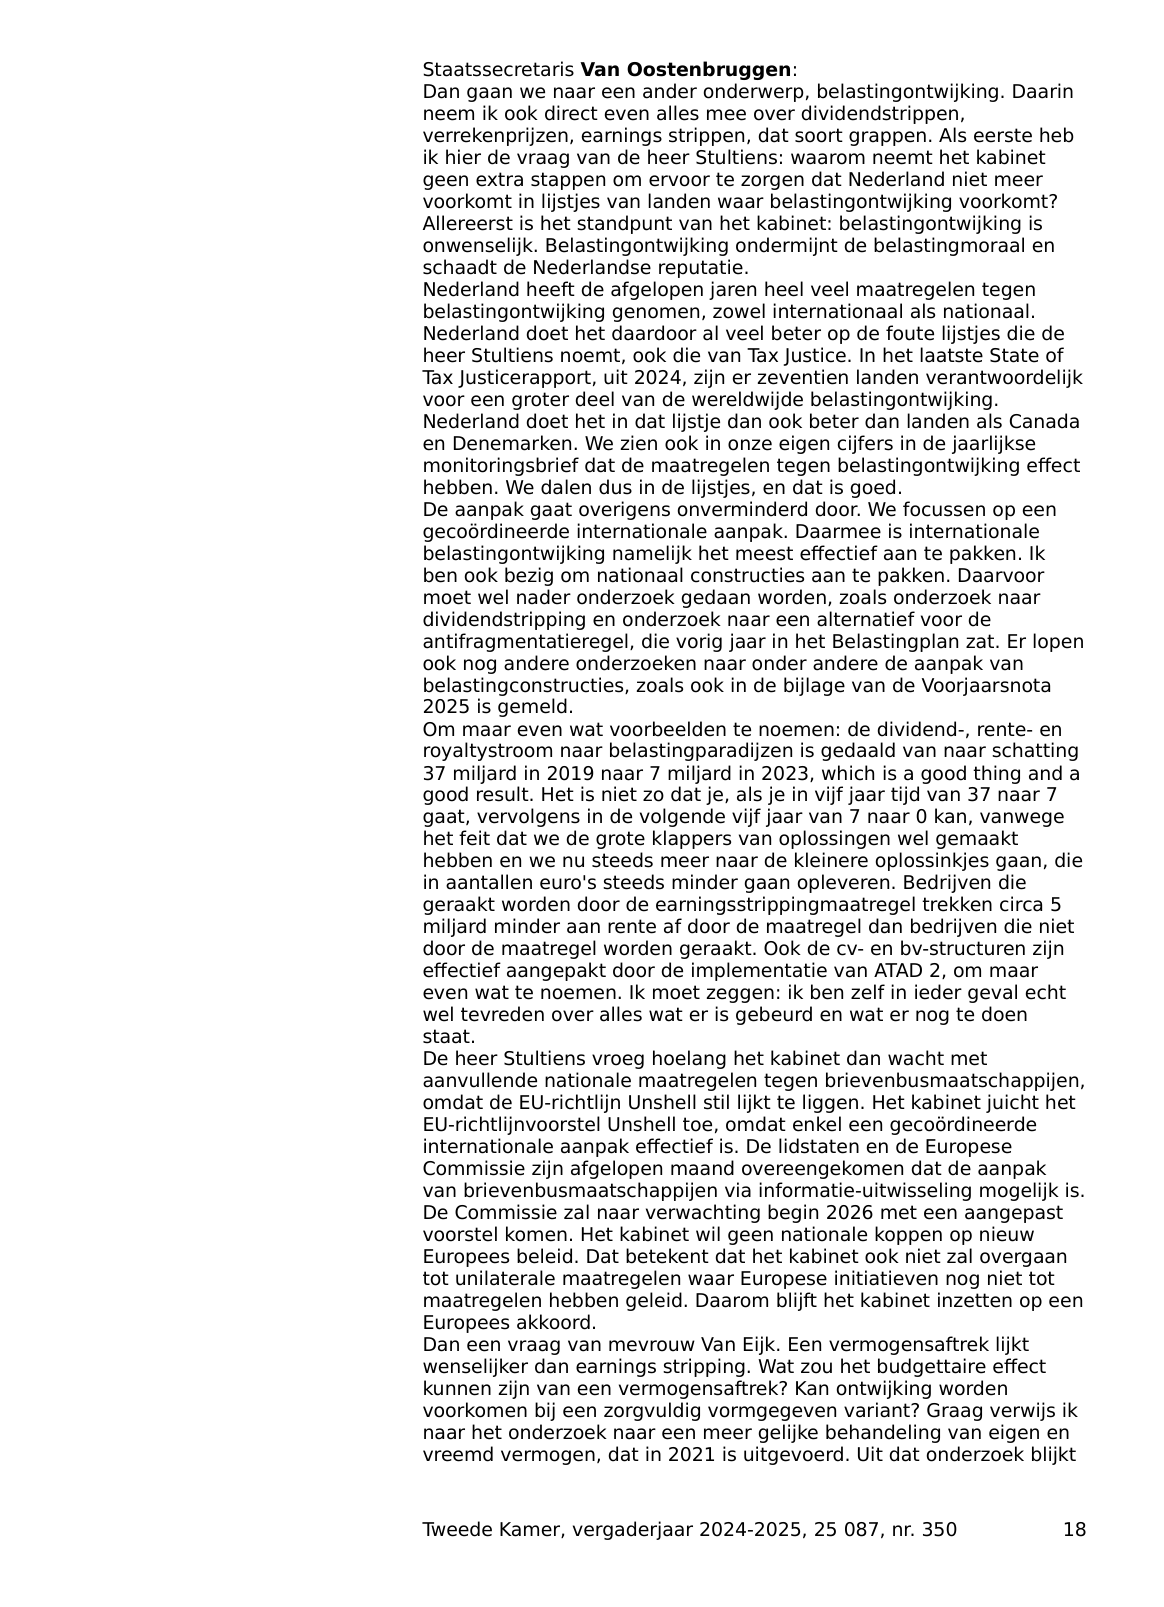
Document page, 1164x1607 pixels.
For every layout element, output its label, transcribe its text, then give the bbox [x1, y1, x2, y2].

text De aanpak gaat overigens onverminderd door. We focussen op een gecoördineerde internationale aanpak. Daarmee is internationale belastingontwijking namelijk het meest effectief aan te pakken. Ik ben ook bezig om nationaal constructies aan te pakken. Daarvoor moet wel nader onderzoek gedaan worden, zoals onderzoek naar dividendstripping en onderzoek naar een alternatief voor de antifragmentatieregel, die vorig jaar in het Belastingplan zat. Er lopen ook nog andere onderzoeken naar onder andere de aanpak van belastingconstructies, zoals ook in de bijlage van de Voorjaarsnota 2025 is gemeld. [422, 499, 1087, 718]
text De heer Stultiens vroeg hoelang het kabinet dan wacht met aanvullende nationale maatregelen tegen brievenbusmaatschappijen, omdat de EU-richtlijn Unshell stil lijkt te liggen. Het kabinet juicht het EU-richtlijnvoorstel Unshell toe, omdat enkel een gecoördineerde internationale aanpak effectief is. De lidstaten en de Europese Commissie zijn afgelopen maand overeengekomen dat de aanpak van brievenbusmaatschappijen via informatie-uitwisseling mogelijk is. De Commissie zal naar verwachting begin 2026 met een aangepast voorstel komen. Het kabinet wil geen nationale koppen op nieuw Europees beleid. Dat betekent dat het kabinet ook niet zal overgaan tot unilaterale maatregelen waar Europese initiatieven nog niet tot maatregelen hebben geleid. Daarom blijft het kabinet inzetten op een Europees akkoord. [422, 1048, 1087, 1334]
text Staatssecretaris Van Oostenbruggen: [422, 59, 1087, 81]
text Dan een vraag van mevrouw Van Eijk. Een vermogensaftrek lijkt wenselijker dan earnings stripping. Wat zou het budgettaire effect kunnen zijn van een vermogensaftrek? Kan ontwijking worden voorkomen bij een zorgvuldig vormgegeven variant? Graag verwijs ik naar het onderzoek naar een meer gelijke behandeling van eigen en vreemd vermogen, dat in 2021 is uitgevoerd. Uit dat onderzoek blijkt [422, 1334, 1087, 1466]
text Nederland heeft de afgelopen jaren heel veel maatregelen tegen belastingontwijking genomen, zowel internationaal als nationaal. Nederland doet het daardoor al veel beter op de foute lijstjes die de heer Stultiens noemt, ook die van Tax Justice. In het laatste State of Tax Justicerapport, uit 2024, zijn er zeventien landen verantwoordelijk voor een groter deel van de wereldwijde belastingontwijking. Nederland doet het in dat lijstje dan ook beter dan landen als Canada en Denemarken. We zien ook in onze eigen cijfers in de jaarlijkse monitoringsbrief dat de maatregelen tegen belastingontwijking effect hebben. We dalen dus in de lijstjes, en dat is goed. [422, 279, 1087, 499]
text Om maar even wat voorbeelden te noemen: de dividend-, rente- en royaltystroom naar belastingparadijzen is gedaald van naar schatting 37 miljard in 2019 naar 7 miljard in 2023, which is a good thing and a good result. Het is niet zo dat je, als je in vijf jaar tijd van 37 naar 7 gaat, vervolgens in de volgende vijf jaar van 7 naar 0 kan, vanwege het feit dat we de grote klappers van oplossingen wel gemaakt hebben en we nu steeds meer naar de kleinere oplossinkjes gaan, die in aantallen euro's steeds minder gaan opleveren. Bedrijven die geraakt worden door de earningsstrippingmaatregel trekken circa 5 miljard minder aan rente af door de maatregel dan bedrijven die niet door de maatregel worden geraakt. Ook de cv- en bv-structuren zijn effectief aangepakt door de implementatie van ATAD 2, om maar even wat te noemen. Ik moet zeggen: ik ben zelf in ieder geval echt wel tevreden over alles wat er is gebeurd en wat er nog te doen staat. [422, 718, 1087, 1048]
text Dan gaan we naar een ander onderwerp, belastingontwijking. Daarin neem ik ook direct even alles mee over dividendstrippen, verrekenprijzen, earnings strippen, dat soort grappen. Als eerste heb ik hier de vraag van de heer Stultiens: waarom neemt het kabinet geen extra stappen om ervoor te zorgen dat Nederland niet meer voorkomt in lijstjes van landen waar belastingontwijking voorkomt? Allereerst is het standpunt van het kabinet: belastingontwijking is onwenselijk. Belastingontwijking ondermijnt de belastingmoraal en schaadt de Nederlandse reputatie. [422, 81, 1087, 279]
